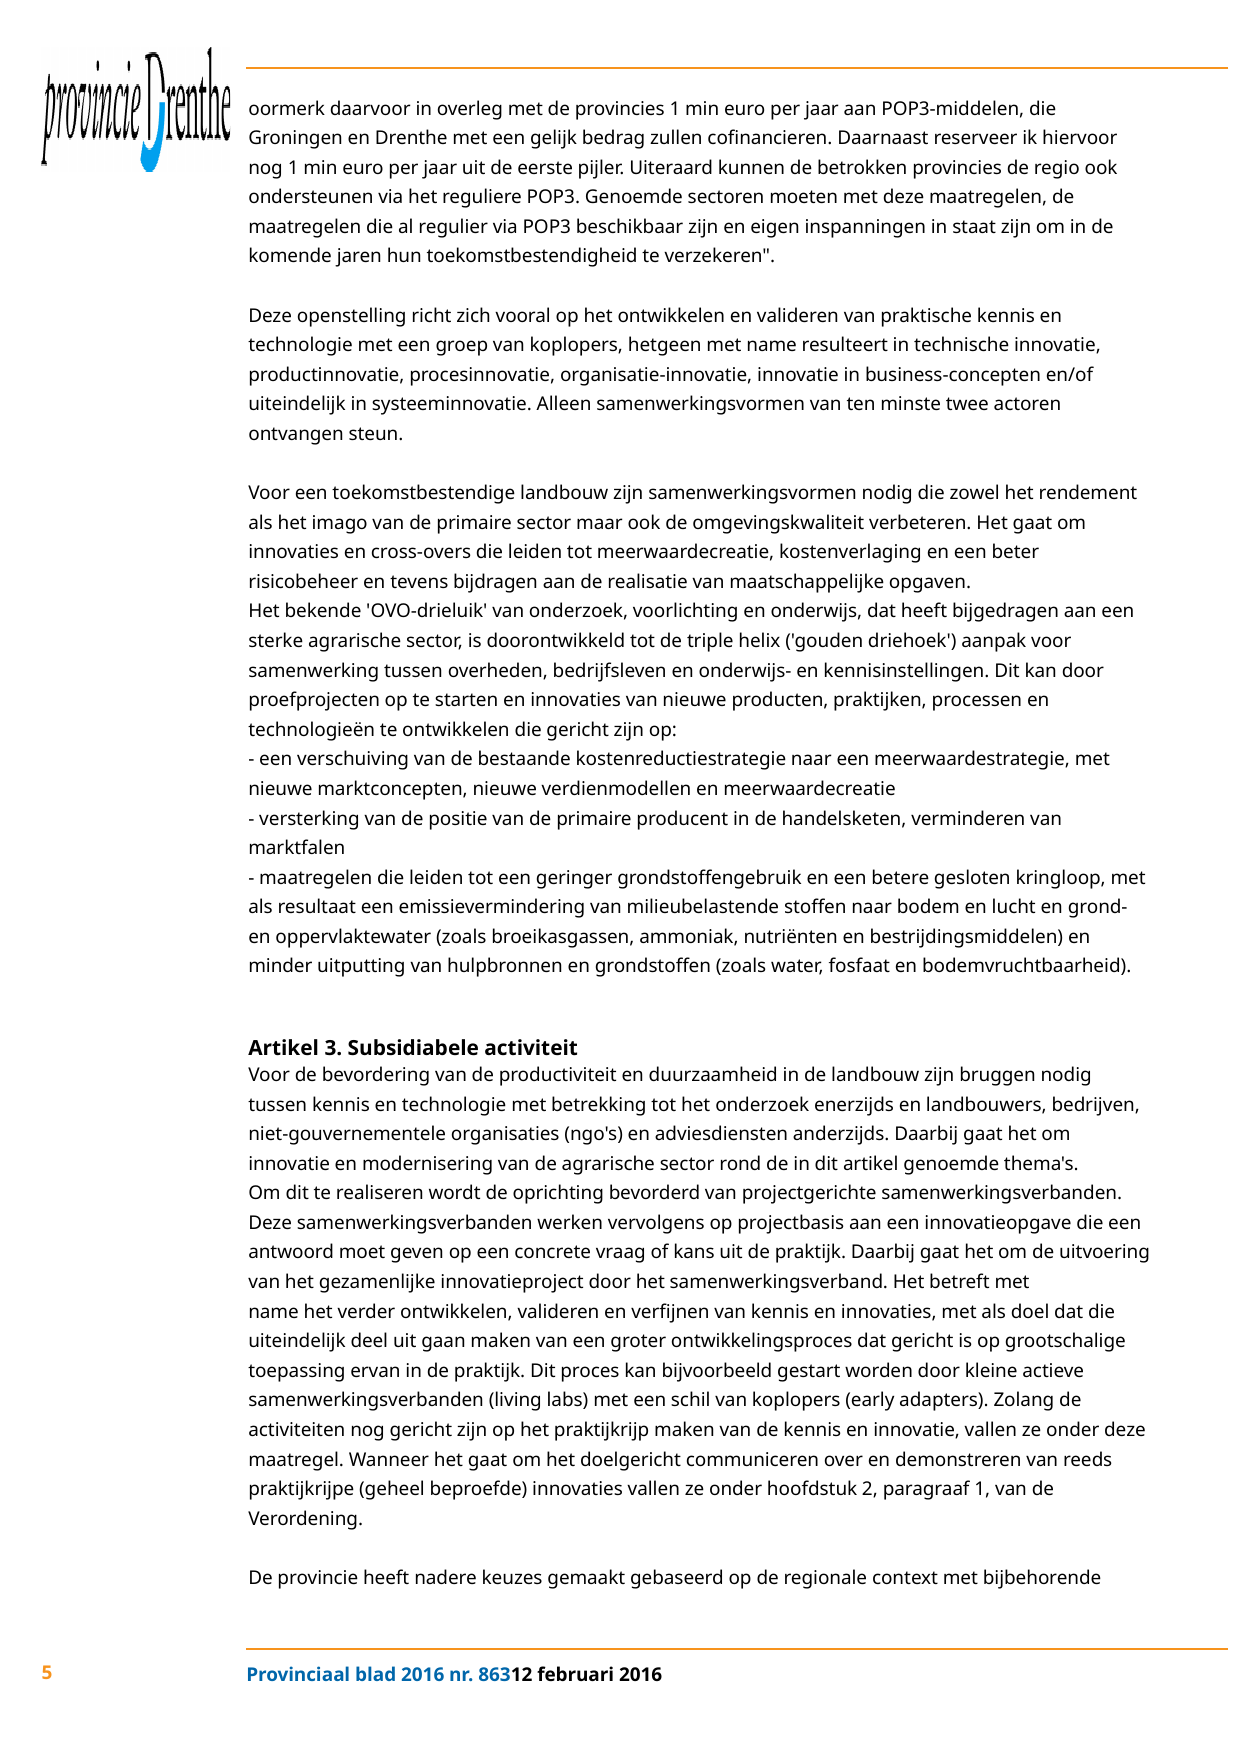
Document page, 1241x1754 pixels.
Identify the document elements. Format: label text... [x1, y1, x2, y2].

text name het verder ontwikkelen, valideren en verfijnen van kennis en innovaties, met als doel dat die uiteindelijk deel uit gaan maken van een groter ontwikkelingsproces dat gericht is op grootschalige toepassing ervan in de praktijk. Dit proces kan bijvoorbeeld gestart worden door kleine actieve samenwerkingsverbanden (living labs) met een schil van koplopers (early adapters). Zolang de activiteiten nog gericht zijn op het praktijkrijp maken van de kennis en innovatie, vallen ze onder deze maatregel. Wanneer het gaat om het doelgericht communiceren over en demonstreren van reeds praktijkrijpe (geheel beproefde) innovaties vallen ze onder hoofdstuk 2, paragraaf 1, van de Verordening. [248, 1298, 1152, 1531]
text Om dit te realiseren wordt de oprichting bevorderd van projectgerichte samenwerkingsverbanden. Deze samenwerkingsverbanden werken vervolgens op projectbasis aan een innovatieopgave die een antwoord moet geven op een concrete vraag of kans uit de praktijk. Daarbij gaat het om de uitvoering van het gezamenlijke innovatieproject door het samenwerkingsverband. Het betreft met [248, 1179, 1152, 1294]
text - een verschuiving van de bestaande kostenreductiestrategie naar een meerwaardestrategie, met nieuwe marktconcepten, nieuwe verdienmodellen en meerwaardecreatie [248, 746, 1152, 801]
text oormerk daarvoor in overleg met de provincies 1 min euro per jaar aan POP3-middelen, die Groningen en Drenthe met een gelijk bedrag zullen cofinancieren. Daarnaast reserveer ik hiervoor nog 1 min euro per jaar uit de eerste pijler. Uiteraard kunnen de betrokken provincies de regio ook ondersteunen via het reguliere POP3. Genoemde sectoren moeten met deze maatregelen, de maatregelen die al regulier via POP3 beschikbaar zijn en eigen inspanningen in staat zijn om in de komende jaren hun toekomstbestendigheid te verzekeren". [248, 95, 1152, 268]
text Voor de bevordering van de productiviteit en duurzaamheid in de landbouw zijn bruggen nodig [248, 1061, 1152, 1087]
picture [41, 47, 231, 172]
text - maatregelen die leiden tot een geringer grondstoffengebruik en een betere gesloten kringloop, met als resultaat een emissievermindering van milieubelastende stoffen naar bodem en lucht en grond- en oppervlaktewater (zoals broeikasgassen, ammoniak, nutriënten en bestrijdingsmiddelen) en minder uitputting van hulpbronnen en grondstoffen (zoals water, fosfaat en bodemvruchtbaarheid). [248, 864, 1152, 978]
text Voor een toekomstbestendige landbouw zijn samenwerkingsvormen nodig die zowel het rendement als het imago van de primaire sector maar ook de omgevingskwaliteit verbeteren. Het gaat om innovaties en cross-overs die leiden tot meerwaardecreatie, kostenverlaging en een beter risicobeheer en tevens bijdragen aan de realisatie van maatschappelijke opgaven. [248, 479, 1152, 594]
text - versterking van de positie van de primaire producent in de handelsketen, verminderen van marktfalen [248, 805, 1152, 860]
text De provincie heeft nadere keuzes gemaakt gebaseerd op de regionale context met bijbehorende [248, 1564, 1152, 1590]
text Het bekende 'OVO-drieluik' van onderzoek, voorlichting en onderwijs, dat heeft bijgedragen aan een sterke agrarische sector, is doorontwikkeld tot de triple helix ('gouden driehoek') aanpak voor samenwerking tussen overheden, bedrijfsleven en onderwijs- en kennisinstellingen. Dit kan door proefprojecten op te starten en innovaties van nieuwe producten, praktijken, processen en technologieën te ontwikkelen die gericht zijn op: [248, 598, 1152, 742]
text Artikel 3. Subsidiabele activiteit [248, 1033, 1152, 1061]
text tussen kennis en technologie met betrekking tot het onderzoek enerzijds en landbouwers, bedrijven, niet-gouvernementele organisaties (ngo's) en adviesdiensten anderzijds. Daarbij gaat het om innovatie en modernisering van de agrarische sector rond de in dit artikel genoemde thema's. [248, 1091, 1152, 1176]
text Deze openstelling richt zich vooral op het ontwikkelen en valideren van praktische kennis en technologie met een groep van koplopers, hetgeen met name resulteert in technische innovatie, productinnovatie, procesinnovatie, organisatie-innovatie, innovatie in business-concepten en/of uiteindelijk in systeeminnovatie. Alleen samenwerkingsvormen van ten minste twee actoren ontvangen steun. [248, 302, 1152, 446]
